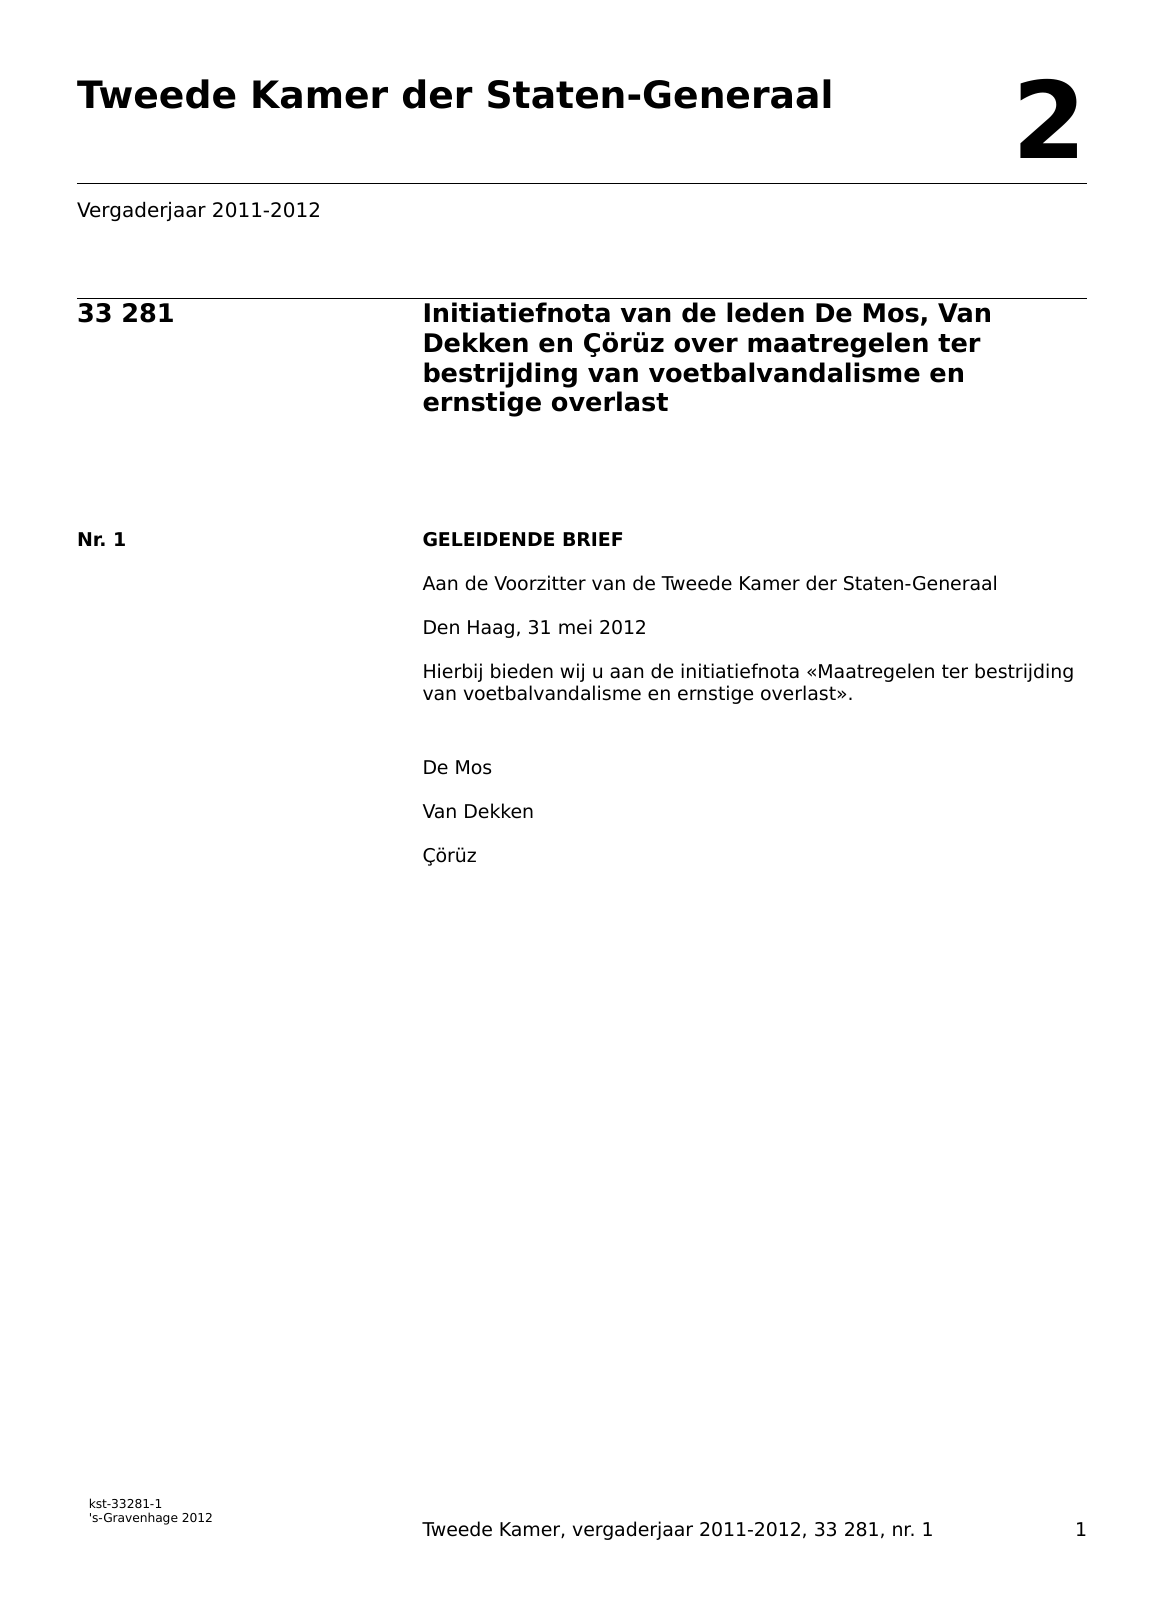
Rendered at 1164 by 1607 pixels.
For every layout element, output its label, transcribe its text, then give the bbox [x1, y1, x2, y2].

subtitle 33 281 Initiatiefnota van de leden De Mos, Van Dekken en Çörüz over maatregelen ter bestrijding van voetbalvandalisme en ernstige overlast [77, 299, 1087, 418]
text Den Haag, 31 mei 2012 [422, 617, 1087, 639]
text Aan de Voorzitter van de Tweede Kamer der Staten-Generaal [422, 573, 1087, 595]
text 's-Gravenhage 2012 [88, 1511, 323, 1525]
text Hierbij bieden wij u aan de initiatiefnota «Maatregelen ter bestrijding van voetbalvandalisme en ernstige overlast». [422, 661, 1087, 705]
table_cell Vergaderjaar 2011-2012 [77, 184, 1087, 298]
text kst-33281-1 [88, 1497, 323, 1511]
subtitle Nr. 1 GELEIDENDE BRIEF [77, 529, 1087, 551]
text De Mos Van Dekken Çörüz [422, 735, 1087, 867]
table_header Tweede Kamer der Staten-Generaal [77, 59, 886, 183]
table_header 2 [886, 59, 1087, 183]
